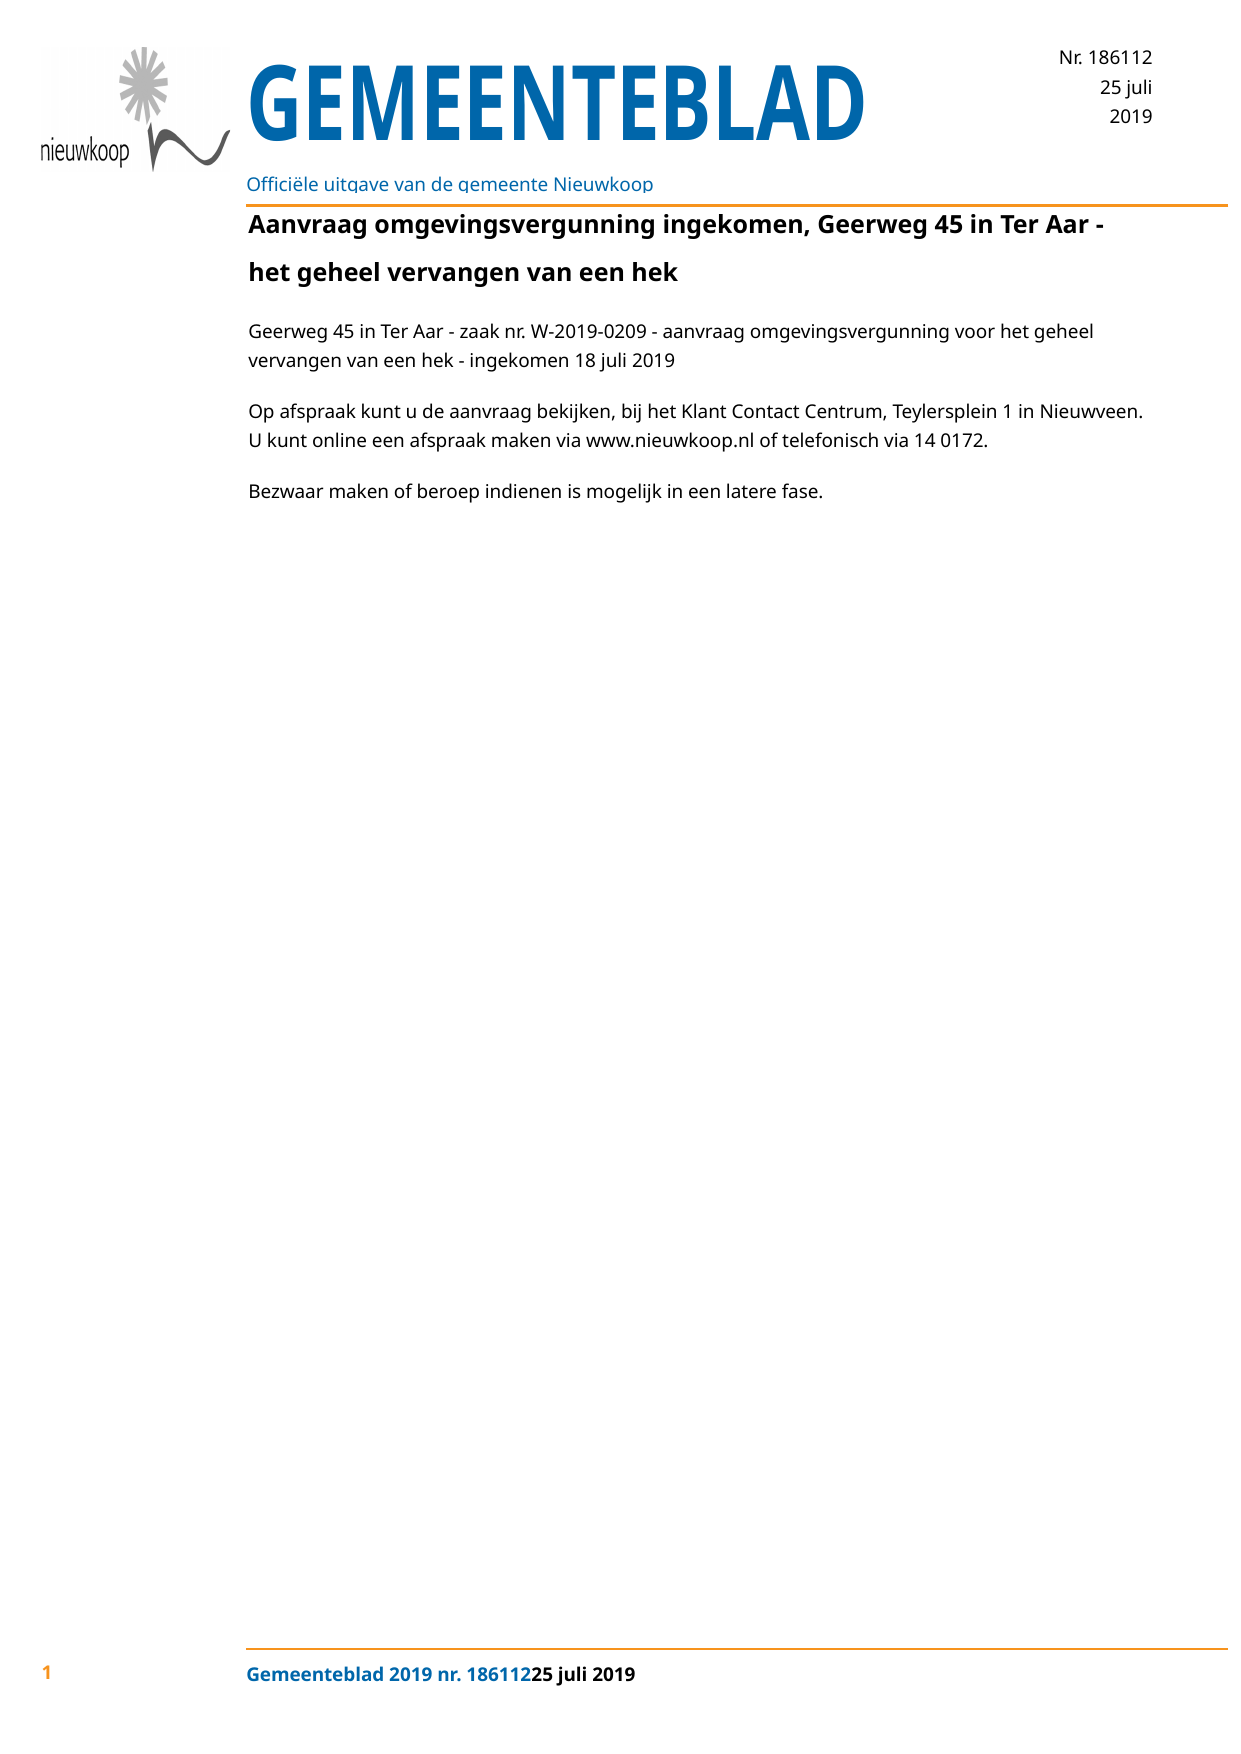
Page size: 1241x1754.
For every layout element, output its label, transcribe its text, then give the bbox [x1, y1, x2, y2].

picture [41, 47, 231, 172]
text Aanvraag omgevingsvergunning ingekomen, Geerweg 45 in Ter Aar - het geheel vervangen van een hek [248, 207, 1152, 288]
text Geerweg 45 in Ter Aar - zaak nr. W-2019-0209 - aanvraag omgevingsvergunning voor het geheel vervangen van een hek - ingekomen 18 juli 2019 [248, 318, 1152, 373]
text Op afspraak kunt u de aanvraag bekijken, bij het Klant Contact Centrum, Teylersplein 1 in Nieuwveen. U kunt online een afspraak maken via www.nieuwkoop.nl of telefonisch via 14 0172. [248, 398, 1152, 453]
text Bezwaar maken of beroep indienen is mogelijk in een latere fase. [248, 478, 1152, 504]
